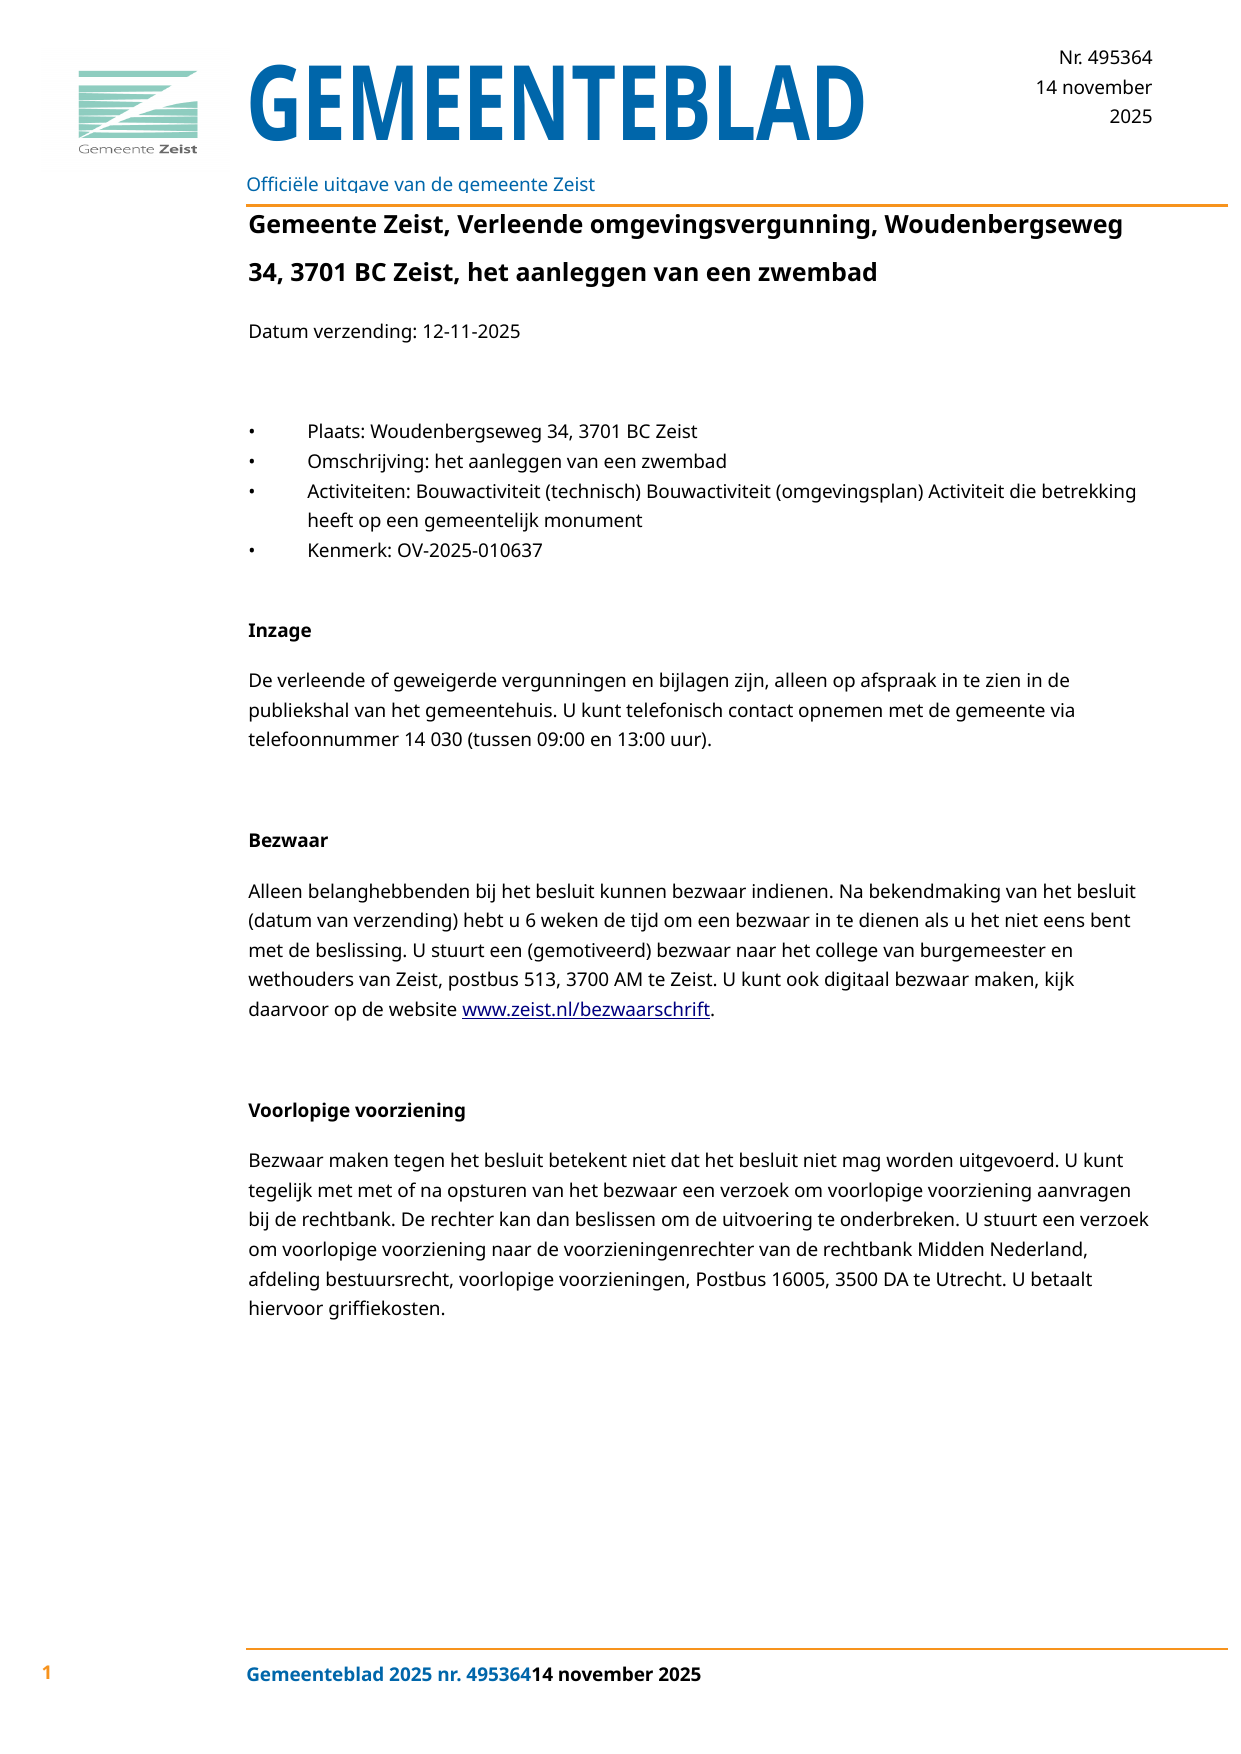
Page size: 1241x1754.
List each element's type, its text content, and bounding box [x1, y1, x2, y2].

text Voorlopige voorziening [248, 1097, 1152, 1123]
picture [41, 47, 231, 172]
text Datum verzending: 12-11-2025 [248, 318, 1152, 344]
text Bezwaar maken tegen het besluit betekent niet dat het besluit niet mag worden uitgevoerd. U kunt tegelijk met met of na opsturen van het bezwaar een verzoek om voorlopige voorziening aanvragen bij de rechtbank. De rechter kan dan beslissen om de uitvoering te onderbreken. U stuurt een verzoek om voorlopige voorziening naar de voorzieningenrechter van de rechtbank Midden Nederland, afdeling bestuursrecht, voorlopige voorzieningen, Postbus 16005, 3500 DA te Utrecht. U betaalt hiervoor griffiekosten. [248, 1147, 1152, 1321]
list Omschrijving: het aanleggen van een zwembad [248, 448, 1152, 474]
list Plaats: Woudenbergseweg 34, 3701 BC Zeist [248, 419, 1152, 444]
text Gemeente Zeist, Verleende omgevingsvergunning, Woudenbergseweg 34, 3701 BC Zeist, het aanleggen van een zwembad [248, 207, 1152, 288]
text Inzage [248, 617, 1152, 643]
text Bezwaar [248, 827, 1152, 853]
list Kenmerk: OV-2025-010637 [248, 537, 1152, 563]
text De verleende of geweigerde vergunningen en bijlagen zijn, alleen op afspraak in te zien in de publiekshal van het gemeentehuis. U kunt telefonisch contact opnemen met de gemeente via telefoonnummer 14 030 (tussen 09:00 en 13:00 uur). [248, 667, 1152, 752]
text Alleen belanghebbenden bij het besluit kunnen bezwaar indienen. Na bekendmaking van het besluit (datum van verzending) hebt u 6 weken de tijd om een bezwaar in te dienen als u het niet eens bent met de beslissing. U stuurt een (gemotiveerd) bezwaar naar het college van burgemeester en wethouders van Zeist, postbus 513, 3700 AM te Zeist. U kunt ook digitaal bezwaar maken, kijk daarvoor op de website www.zeist.nl/bezwaarschrift. [248, 878, 1152, 1022]
list Activiteiten: Bouwactiviteit (technisch) Bouwactiviteit (omgevingsplan) Activiteit die betrekking heeft op een gemeentelijk monument [248, 478, 1152, 533]
